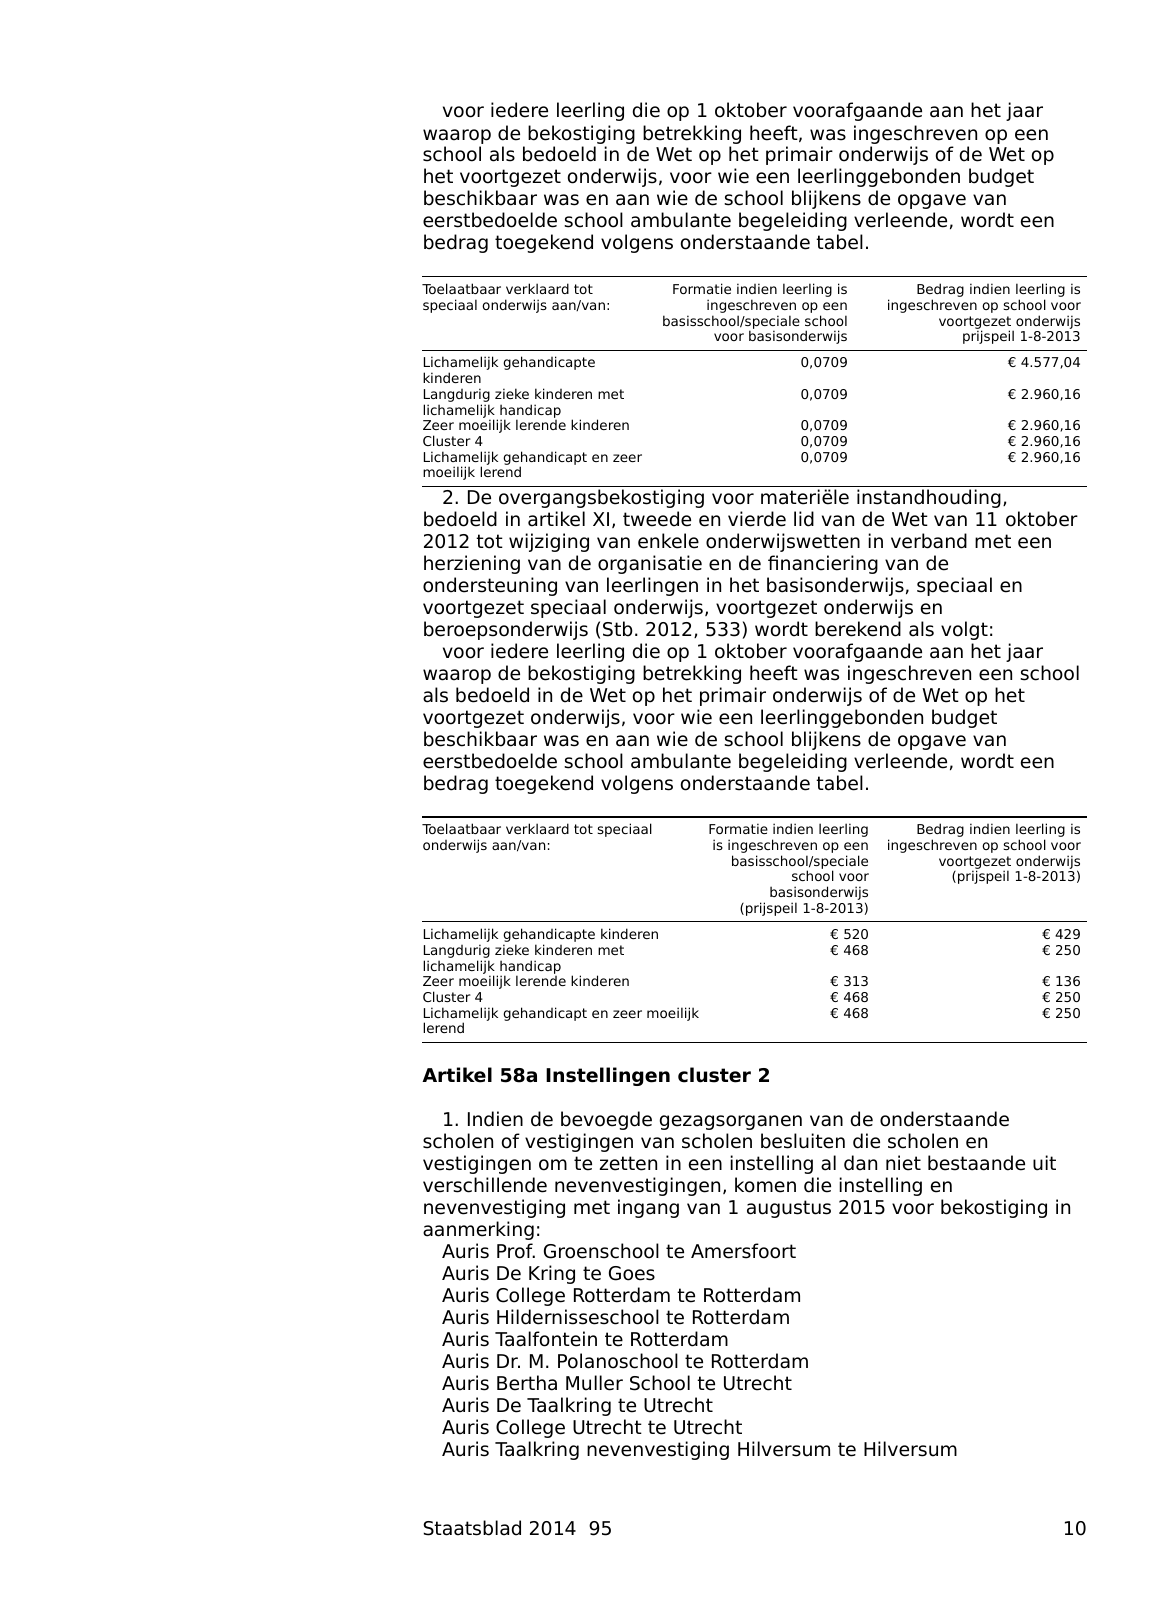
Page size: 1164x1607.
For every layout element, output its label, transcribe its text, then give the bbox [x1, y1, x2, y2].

text voor iedere leerling die op 1 oktober voorafgaande aan het jaar waarop de bekostiging betrekking heeft was ingeschreven een school als bedoeld in de Wet op het primair onderwijs of de Wet op het voortgezet onderwijs, voor wie een leerlinggebonden budget beschikbaar was en aan wie de school blijkens de opgave van eerstbedoelde school ambulante begeleiding verleende, wordt een bedrag toegekend volgens onderstaande tabel. [422, 641, 1087, 794]
table_cell 0,0709 [643, 450, 854, 486]
table_cell € 468 [700, 990, 875, 1006]
text Auris De Kring te Goes [422, 1263, 1087, 1285]
text Auris De Taalkring te Utrecht [422, 1395, 1087, 1417]
text 1. Indien de bevoegde gezagsorganen van de onderstaande scholen of vestigingen van scholen besluiten die scholen en vestigingen om te zetten in een instelling al dan niet bestaande uit verschillende nevenvestigingen, komen die instelling en nevenvestiging met ingang van 1 augustus 2015 voor bekostiging in aanmerking: [422, 1109, 1087, 1241]
table_cell € 313 [700, 974, 875, 990]
table_cell € 250 [875, 943, 1087, 974]
text Auris Prof. Groenschool te Amersfoort [422, 1241, 1087, 1263]
table_header Bedrag indien leerling is ingeschreven op school voor voortgezet onderwijs (prijspeil 1-8-2013) [875, 818, 1087, 921]
table_cell Zeer moeilijk lerende kinderen [422, 974, 699, 990]
text Auris Taalfontein te Rotterdam [422, 1329, 1087, 1351]
table_header Toelaatbaar verklaard tot speciaal onderwijs aan/van: [422, 277, 643, 349]
table_cell € 468 [700, 943, 875, 974]
table_cell Cluster 4 [422, 434, 643, 449]
table_cell 0,0709 [643, 418, 854, 434]
text Auris College Rotterdam te Rotterdam [422, 1285, 1087, 1307]
table_cell Cluster 4 [422, 990, 699, 1006]
table_cell € 250 [875, 1006, 1087, 1042]
text Auris Bertha Muller School te Utrecht [422, 1373, 1087, 1395]
table_cell 0,0709 [643, 351, 854, 387]
table_header Toelaatbaar verklaard tot speciaal onderwijs aan/van: [422, 818, 699, 921]
table_cell Langdurig zieke kinderen met lichamelijk handicap [422, 943, 699, 974]
table_cell € 429 [875, 922, 1087, 943]
table_cell Lichamelijk gehandicapt en zeer moeilijk lerend [422, 1006, 699, 1042]
text voor iedere leerling die op 1 oktober voorafgaande aan het jaar waarop de bekostiging betrekking heeft, was ingeschreven op een school als bedoeld in de Wet op het primair onderwijs of de Wet op het voortgezet onderwijs, voor wie een leerlinggebonden budget beschikbaar was en aan wie de school blijkens de opgave van eerstbedoelde school ambulante begeleiding verleende, wordt een bedrag toegekend volgens onderstaande tabel. [422, 100, 1087, 254]
table_cell € 2.960,16 [854, 418, 1087, 434]
table_cell Zeer moeilijk lerende kinderen [422, 418, 643, 434]
table_header Bedrag indien leerling is ingeschreven op school voor voortgezet onderwijs prijspeil 1-8-2013 [854, 277, 1087, 349]
table_cell Lichamelijk gehandicapt en zeer moeilijk lerend [422, 450, 643, 486]
table_cell € 2.960,16 [854, 434, 1087, 449]
table_cell € 2.960,16 [854, 450, 1087, 486]
text Auris College Utrecht te Utrecht [422, 1417, 1087, 1439]
table_cell Lichamelijk gehandicapte kinderen [422, 922, 699, 943]
table_cell € 2.960,16 [854, 387, 1087, 418]
table_cell € 250 [875, 990, 1087, 1006]
text Auris Dr. M. Polanoschool te Rotterdam [422, 1351, 1087, 1373]
table_cell Lichamelijk gehandicapte kinderen [422, 351, 643, 387]
subtitle Artikel 58a Instellingen cluster 2 [422, 1065, 1087, 1087]
table_cell € 4.577,04 [854, 351, 1087, 387]
table_cell € 136 [875, 974, 1087, 990]
table_header Formatie indien leerling is ingeschreven op een basisschool/speciale school voor basisonderwijs (prijspeil 1-8-2013) [700, 818, 875, 921]
table_cell € 468 [700, 1006, 875, 1042]
table_cell 0,0709 [643, 434, 854, 449]
table_header Formatie indien leerling is ingeschreven op een basisschool/speciale school voor basisonderwijs [643, 277, 854, 349]
table_cell 0,0709 [643, 387, 854, 418]
table_cell € 520 [700, 922, 875, 943]
text 2. De overgangsbekostiging voor materiële instandhouding, bedoeld in artikel XI, tweede en vierde lid van de Wet van 11 oktober 2012 tot wijziging van enkele onderwijswetten in verband met een herziening van de organisatie en de financiering van de ondersteuning van leerlingen in het basisonderwijs, speciaal en voortgezet speciaal onderwijs, voortgezet onderwijs en beroepsonderwijs (Stb. 2012, 533) wordt berekend als volgt: [422, 487, 1087, 641]
text Auris Taalkring nevenvestiging Hilversum te Hilversum [422, 1439, 1087, 1461]
text Auris Hildernisseschool te Rotterdam [422, 1307, 1087, 1329]
table_cell Langdurig zieke kinderen met lichamelijk handicap [422, 387, 643, 418]
